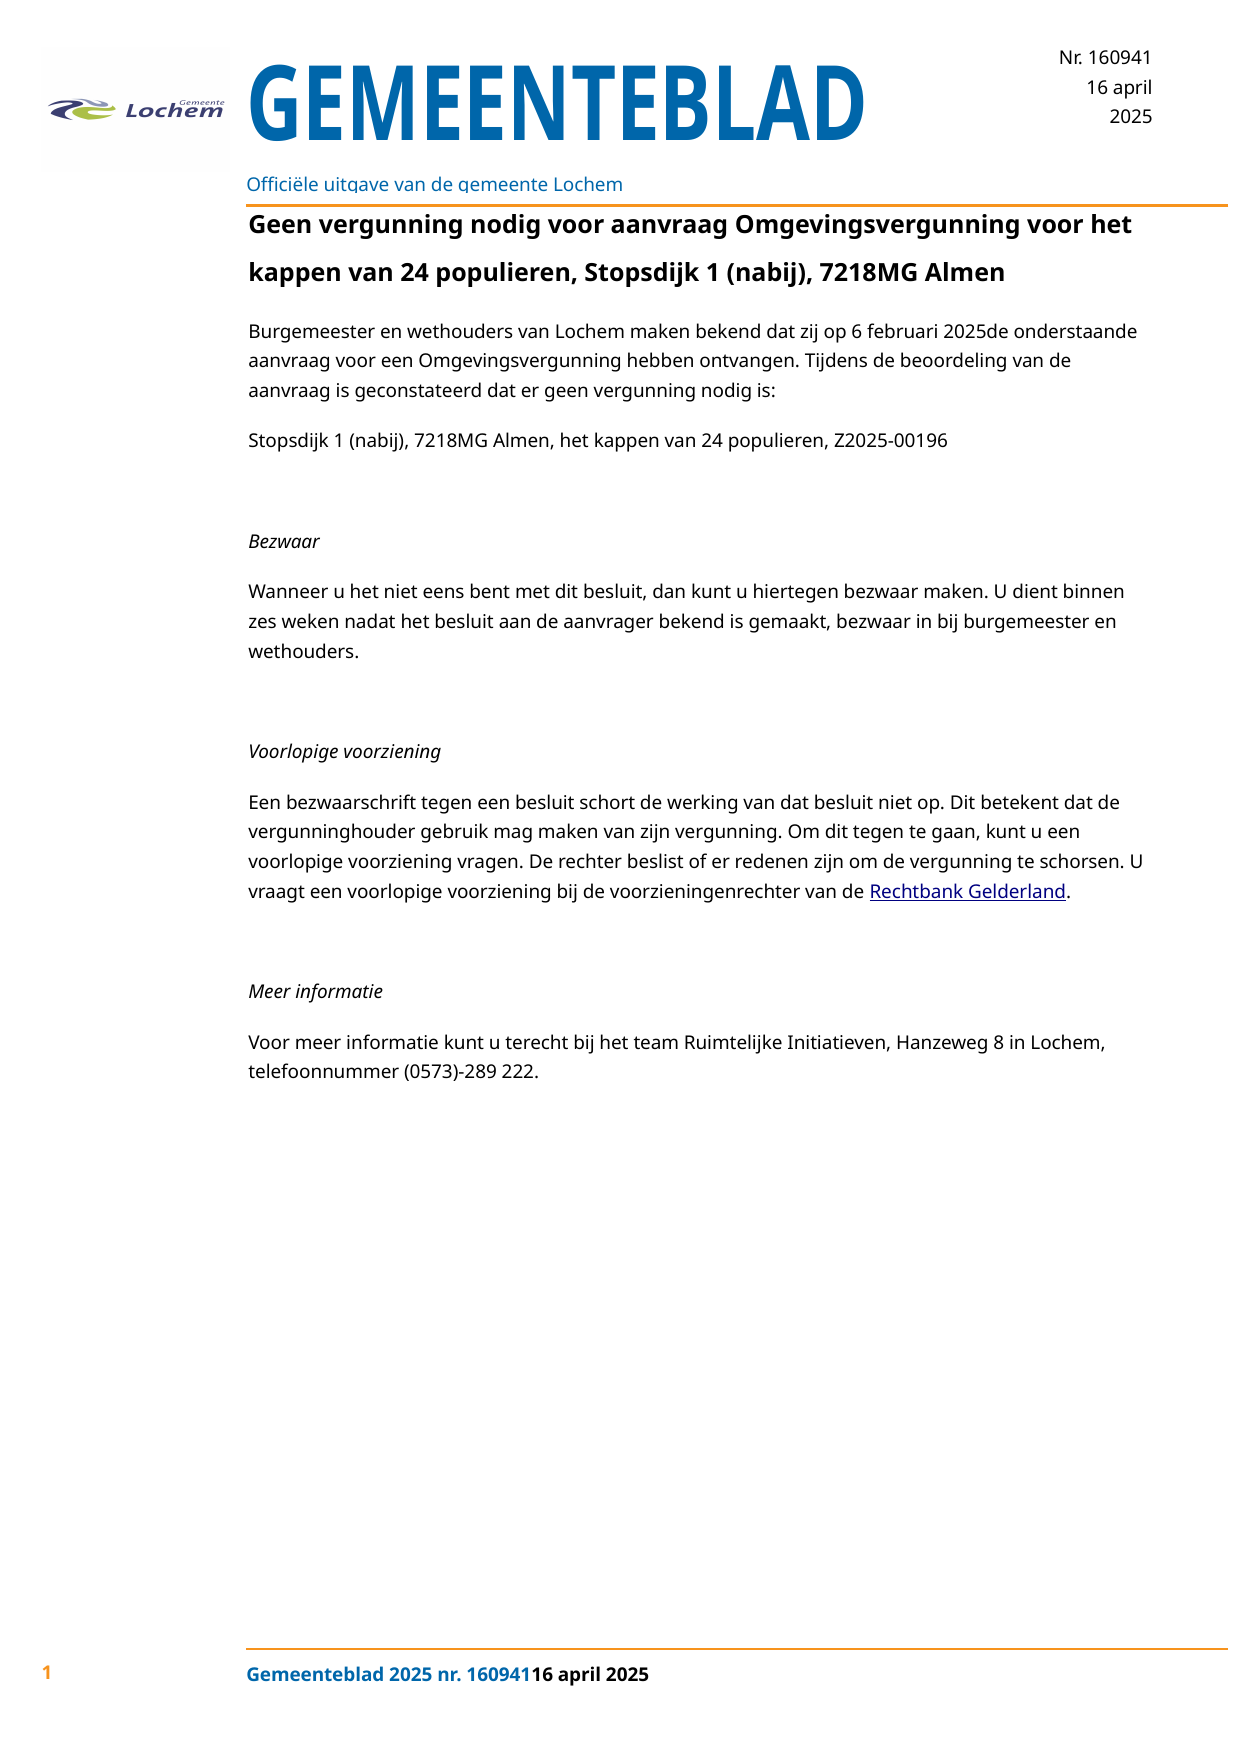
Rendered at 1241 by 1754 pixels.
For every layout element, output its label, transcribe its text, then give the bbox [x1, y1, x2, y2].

picture [41, 47, 231, 172]
text Voor meer informatie kunt u terecht bij het team Ruimtelijke Initiatieven, Hanzeweg 8 in Lochem, telefoonnummer (0573)-289 222. [248, 1029, 1152, 1084]
text Meer informatie [248, 979, 1152, 1004]
text Stopsdijk 1 (nabij), 7218MG Almen, het kappen van 24 populieren, Z2025-00196 [248, 427, 1152, 453]
text Een bezwaarschrift tegen een besluit schort de werking van dat besluit niet op. Dit betekent dat de vergunninghouder gebruik mag maken van zijn vergunning. Om dit tegen te gaan, kunt u een voorlopige voorziening vragen. De rechter beslist of er redenen zijn om de vergunning te schorsen. U vraagt een voorlopige voorziening bij de voorzieningenrechter van de Rechtbank Gelderland. [248, 789, 1152, 904]
text Bezwaar [248, 528, 1152, 554]
text Wanneer u het niet eens bent met dit besluit, dan kunt u hiertegen bezwaar maken. U dient binnen zes weken nadat het besluit aan de aanvrager bekend is gemaakt, bezwaar in bij burgemeester en wethouders. [248, 579, 1152, 664]
text Voorlopige voorziening [248, 739, 1152, 764]
text Geen vergunning nodig voor aanvraag Omgevingsvergunning voor het kappen van 24 populieren, Stopsdijk 1 (nabij), 7218MG Almen [248, 207, 1152, 288]
text Burgemeester en wethouders van Lochem maken bekend dat zij op 6 februari 2025de onderstaande aanvraag voor een Omgevingsvergunning hebben ontvangen. Tijdens de beoordeling van de aanvraag is geconstateerd dat er geen vergunning nodig is: [248, 318, 1152, 403]
